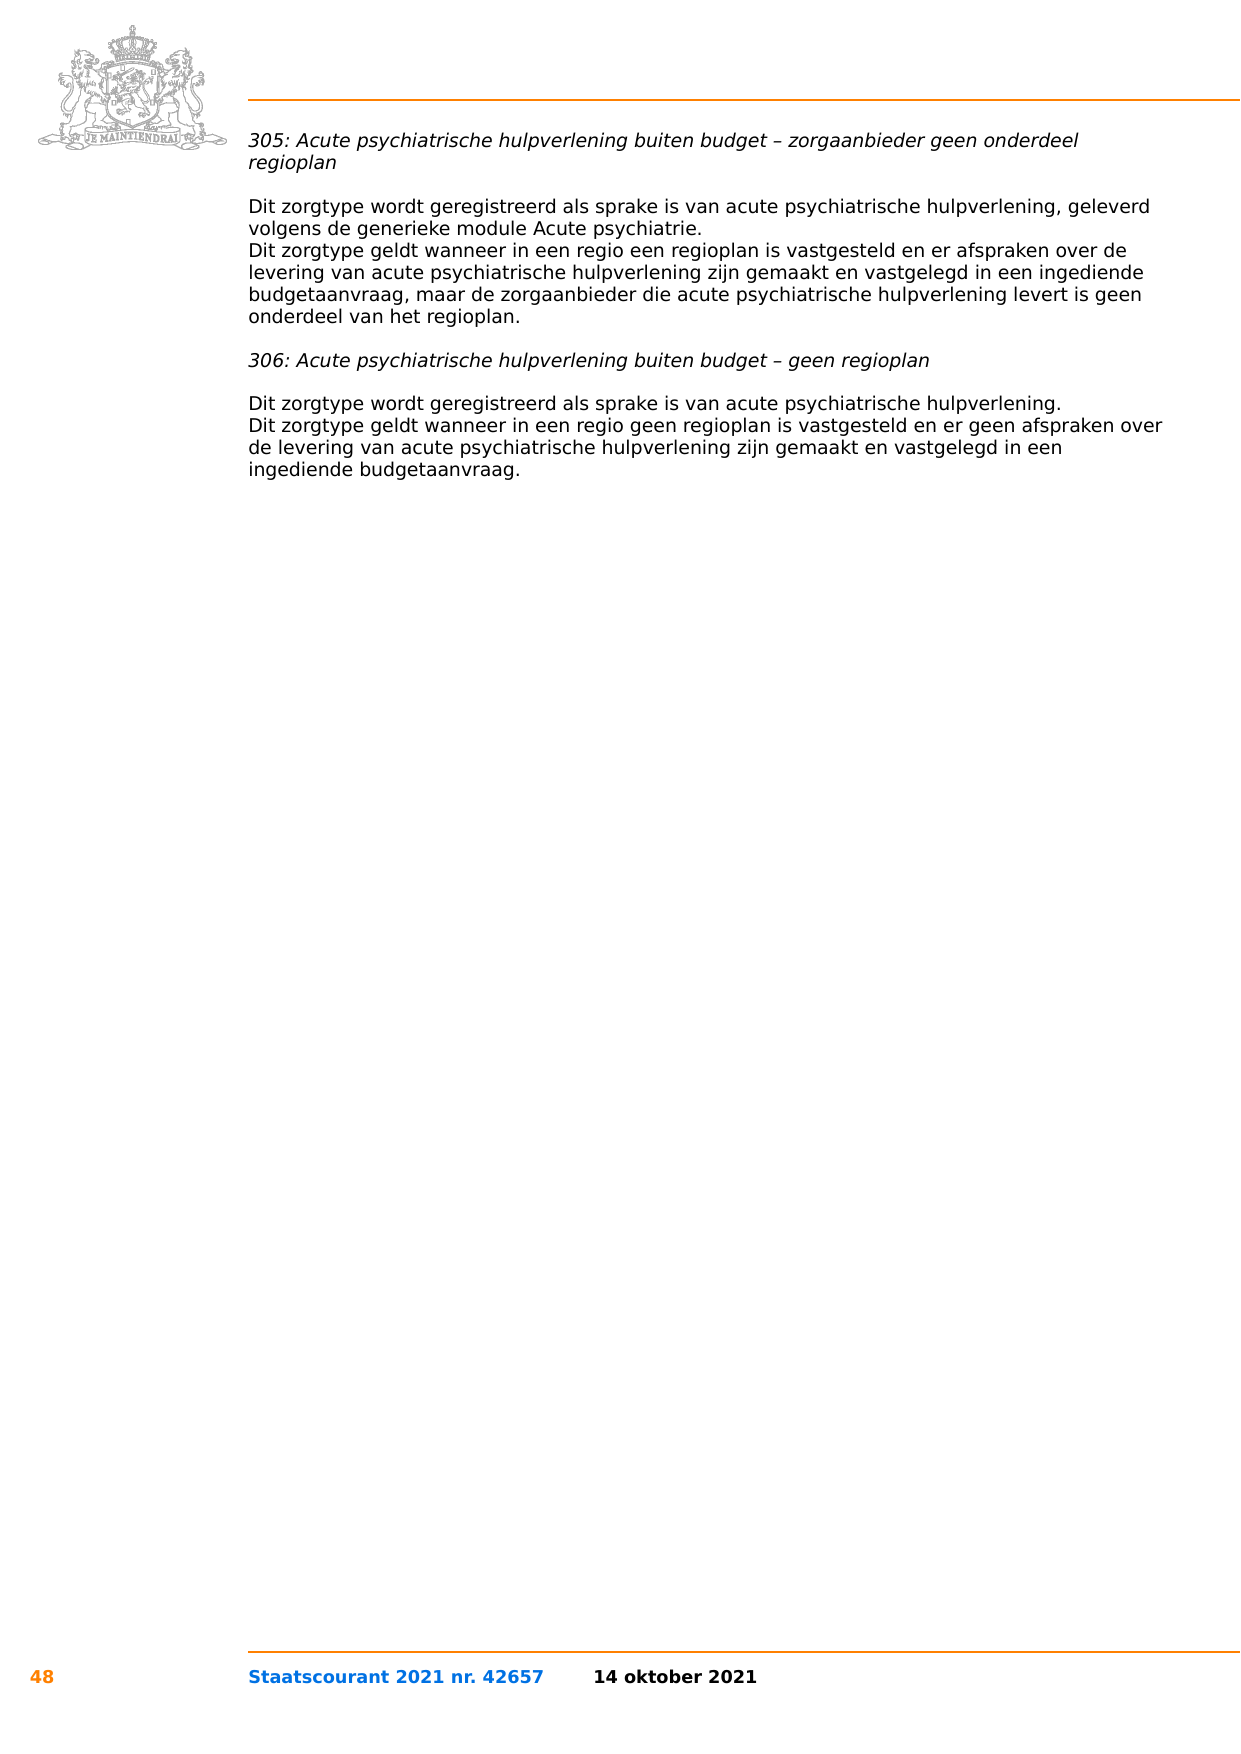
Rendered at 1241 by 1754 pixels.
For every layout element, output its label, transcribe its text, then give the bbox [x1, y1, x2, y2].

picture [38, 25, 227, 150]
text Dit zorgtype wordt geregistreerd als sprake is van acute psychiatrische hulpverlening, geleverd volgens de generieke module Acute psychiatrie. [248, 196, 1163, 240]
text Dit zorgtype geldt wanneer in een regio geen regioplan is vastgesteld en er geen afspraken over de levering van acute psychiatrische hulpverlening zijn gemaakt en vastgelegd in een ingediende budgetaanvraag. [248, 415, 1163, 481]
text Dit zorgtype geldt wanneer in een regio een regioplan is vastgesteld en er afspraken over de levering van acute psychiatrische hulpverlening zijn gemaakt en vastgelegd in een ingediende budgetaanvraag, maar de zorgaanbieder die acute psychiatrische hulpverlening levert is geen onderdeel van het regioplan. [248, 240, 1163, 328]
subtitle 305: Acute psychiatrische hulpverlening buiten budget – zorgaanbieder geen onderdeel regioplan [248, 130, 1163, 174]
text Dit zorgtype wordt geregistreerd als sprake is van acute psychiatrische hulpverlening. [248, 393, 1163, 415]
subtitle 306: Acute psychiatrische hulpverlening buiten budget – geen regioplan [248, 349, 1163, 371]
